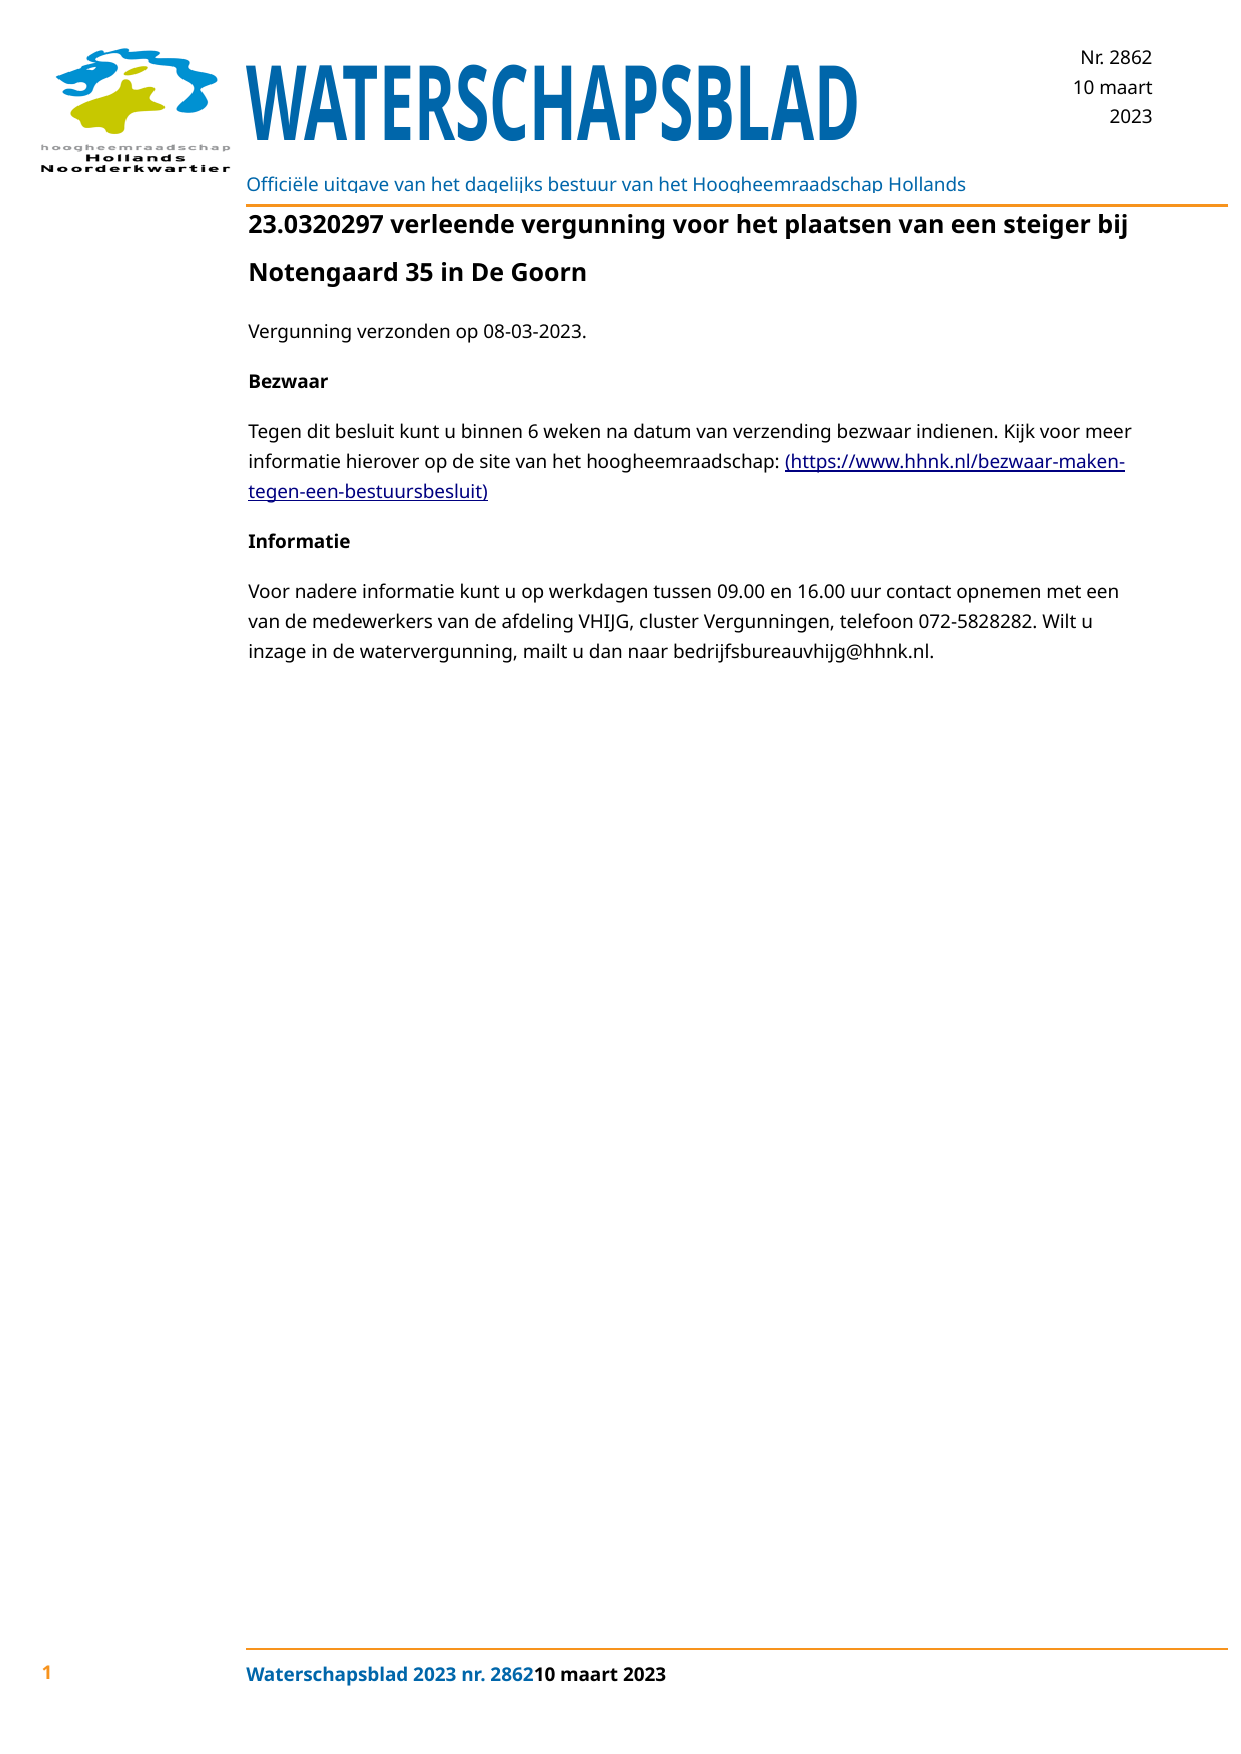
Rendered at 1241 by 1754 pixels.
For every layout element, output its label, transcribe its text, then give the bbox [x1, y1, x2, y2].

text Vergunning verzonden op 08-03-2023. [248, 318, 1152, 344]
text Informatie [248, 528, 1152, 554]
text Bezwaar [248, 368, 1152, 394]
picture [41, 47, 231, 172]
text 23.0320297 verleende vergunning voor het plaatsen van een steiger bij Notengaard 35 in De Goorn [248, 207, 1152, 288]
text Voor nadere informatie kunt u op werkdagen tussen 09.00 en 16.00 uur contact opnemen met een van de medewerkers van de afdeling VHIJG, cluster Vergunningen, telefoon 072-5828282. Wilt u inzage in de watervergunning, mailt u dan naar bedrijfsbureauvhijg@hhnk.nl. [248, 579, 1152, 664]
text Tegen dit besluit kunt u binnen 6 weken na datum van verzending bezwaar indienen. Kijk voor meer informatie hierover op de site van het hoogheemraadschap: (https://www.hhnk.nl/bezwaar-maken-tegen-een-bestuursbesluit) [248, 419, 1152, 504]
